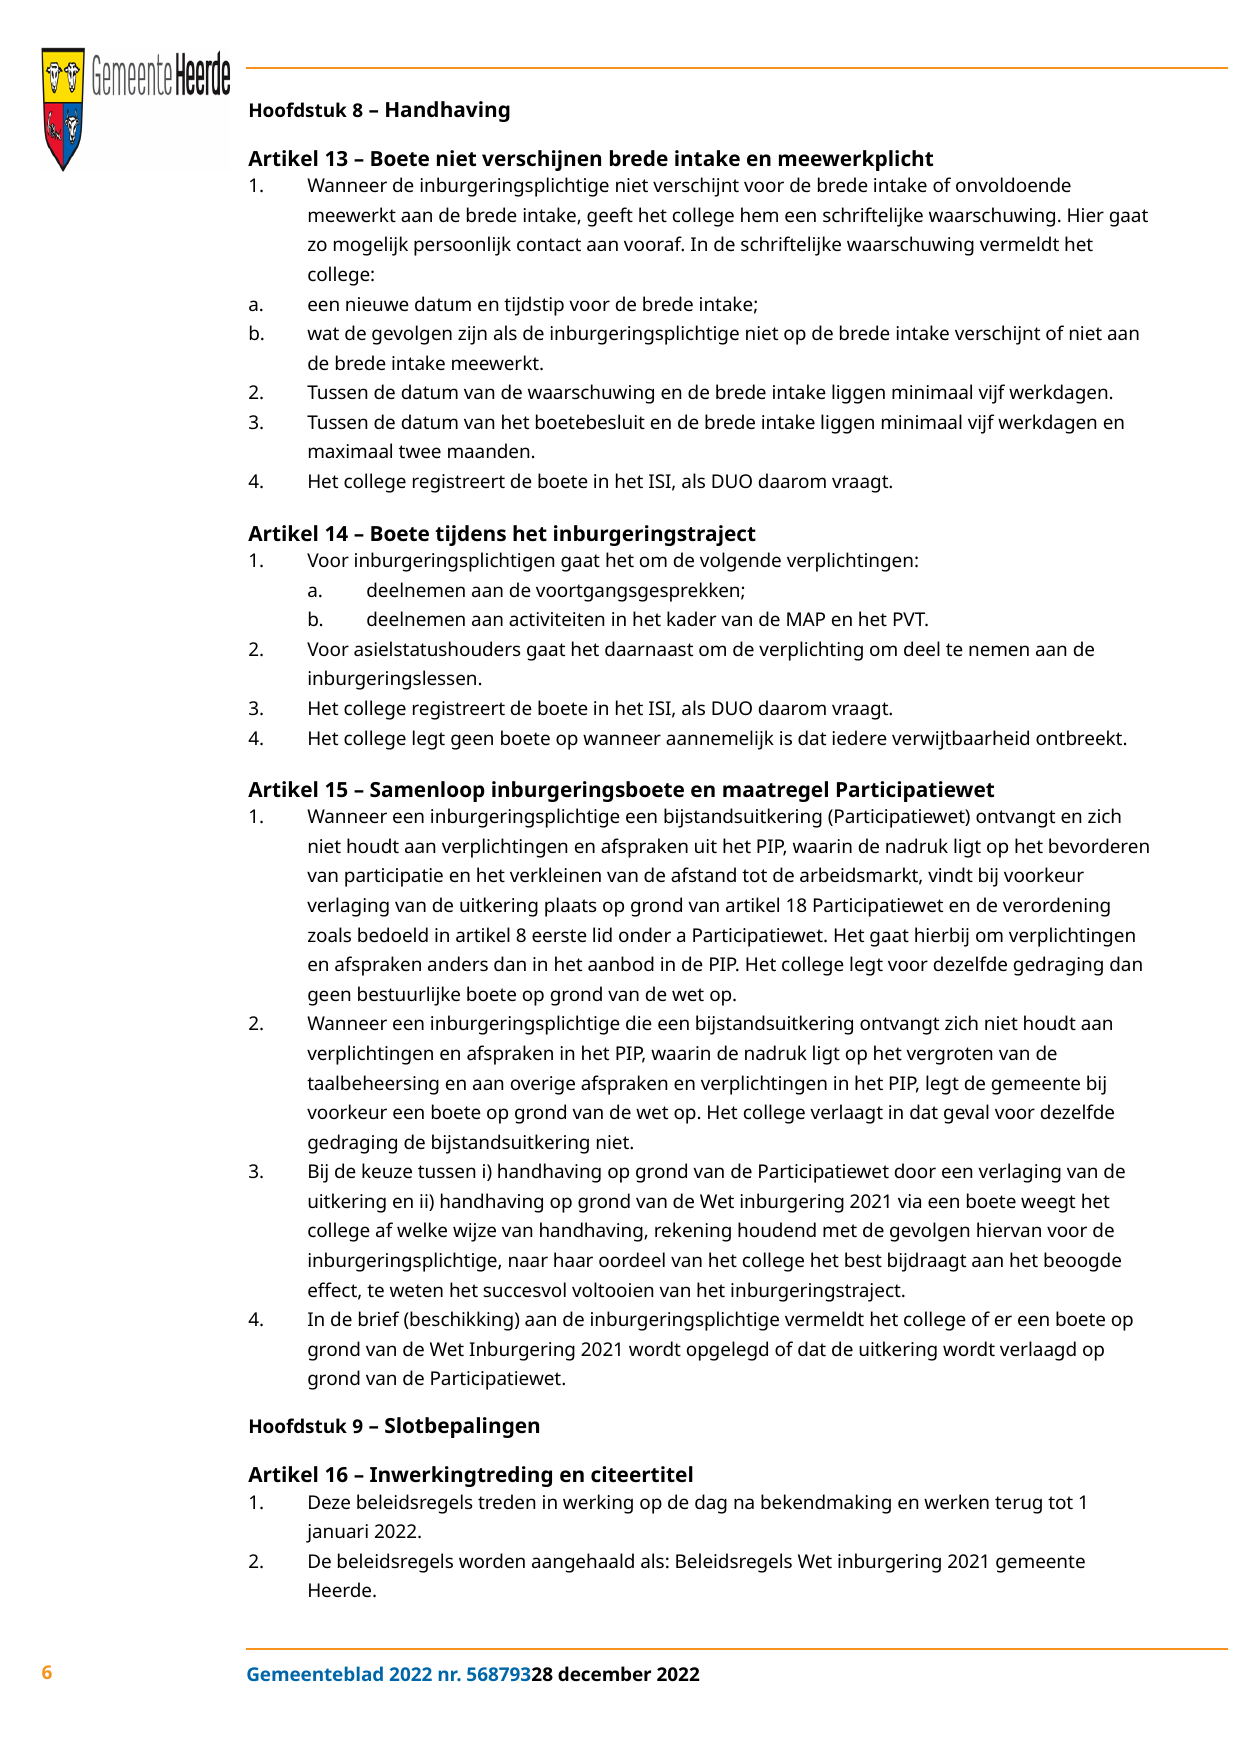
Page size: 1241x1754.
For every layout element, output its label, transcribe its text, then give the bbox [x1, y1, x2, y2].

list Het college registreert de boete in het ISI, als DUO daarom vraagt. [248, 468, 1152, 494]
text Artikel 16 – Inwerkingtreding en citeertitel [248, 1461, 1152, 1489]
text Hoofdstuk 8 – Handhaving [248, 95, 1152, 123]
list deelnemen aan activiteiten in het kader van de MAP en het PVT. [307, 606, 1152, 632]
list De beleidsregels worden aangehaald als: Beleidsregels Wet inburgering 2021 gemeente Heerde. [248, 1548, 1152, 1603]
text Artikel 15 – Samenloop inburgeringsboete en maatregel Participatiewet [248, 775, 1152, 803]
list Tussen de datum van de waarschuwing en de brede intake liggen minimaal vijf werkdagen. [248, 379, 1152, 405]
list Het college registreert de boete in het ISI, als DUO daarom vraagt. [248, 695, 1152, 721]
list Tussen de datum van het boetebesluit en de brede intake liggen minimaal vijf werkdagen en maximaal twee maanden. [248, 409, 1152, 464]
text Artikel 14 – Boete tijdens het inburgeringstraject [248, 519, 1152, 547]
list Deze beleidsregels treden in werking op de dag na bekendmaking en werken terug tot 1 januari 2022. [248, 1489, 1152, 1544]
list wat de gevolgen zijn als de inburgeringsplichtige niet op de brede intake verschijnt of niet aan de brede intake meewerkt. [248, 320, 1152, 376]
text Hoofdstuk 9 – Slotbepalingen [248, 1411, 1152, 1440]
list Wanneer de inburgeringsplichtige niet verschijnt voor de brede intake of onvoldoende meewerkt aan de brede intake, geeft het college hem een schriftelijke waarschuwing. Hier gaat zo mogelijk persoonlijk contact aan vooraf. In de schriftelijke waarschuwing vermeldt het college: [248, 172, 1152, 287]
list In de brief (beschikking) aan de inburgeringsplichtige vermeldt het college of er een boete op grond van de Wet Inburgering 2021 wordt opgelegd of dat de uitkering wordt verlaagd op grond van de Participatiewet. [248, 1306, 1152, 1391]
list deelnemen aan de voortgangsgesprekken; [307, 577, 1152, 602]
list een nieuwe datum en tijdstip voor de brede intake; [248, 291, 1152, 317]
text Artikel 13 – Boete niet verschijnen brede intake en meewerkplicht [248, 144, 1152, 172]
list Voor asielstatushouders gaat het daarnaast om de verplichting om deel te nemen aan de inburgeringslessen. [248, 636, 1152, 691]
list Wanneer een inburgeringsplichtige die een bijstandsuitkering ontvangt zich niet houdt aan verplichtingen en afspraken in het PIP, waarin de nadruk ligt op het vergroten van de taalbeheersing en aan overige afspraken en verplichtingen in het PIP, legt de gemeente bij voorkeur een boete op grond van de wet op. Het college verlaagt in dat geval voor dezelfde gedraging de bijstandsuitkering niet. [248, 1011, 1152, 1155]
list Bij de keuze tussen i) handhaving op grond van de Participatiewet door een verlaging van de uitkering en ii) handhaving op grond van de Wet inburgering 2021 via een boete weegt het college af welke wijze van handhaving, rekening houdend met de gevolgen hiervan voor de inburgeringsplichtige, naar haar oordeel van het college het best bijdraagt aan het beoogde effect, te weten het succesvol voltooien van het inburgeringstraject. [248, 1158, 1152, 1303]
picture [41, 47, 231, 172]
list Wanneer een inburgeringsplichtige een bijstandsuitkering (Participatiewet) ontvangt en zich niet houdt aan verplichtingen en afspraken uit het PIP, waarin de nadruk ligt op het bevorderen van participatie en het verkleinen van de afstand tot de arbeidsmarkt, vindt bij voorkeur verlaging van de uitkering plaats op grond van artikel 18 Participatiewet en de verordening zoals bedoeld in artikel 8 eerste lid onder a Participatiewet. Het gaat hierbij om verplichtingen en afspraken anders dan in het aanbod in de PIP. Het college legt voor dezelfde gedraging dan geen bestuurlijke boete op grond van de wet op. [248, 803, 1152, 1007]
list Voor inburgeringsplichtigen gaat het om de volgende verplichtingen: [248, 547, 1152, 573]
list Het college legt geen boete op wanneer aannemelijk is dat iedere verwijtbaarheid ontbreekt. [248, 725, 1152, 750]
